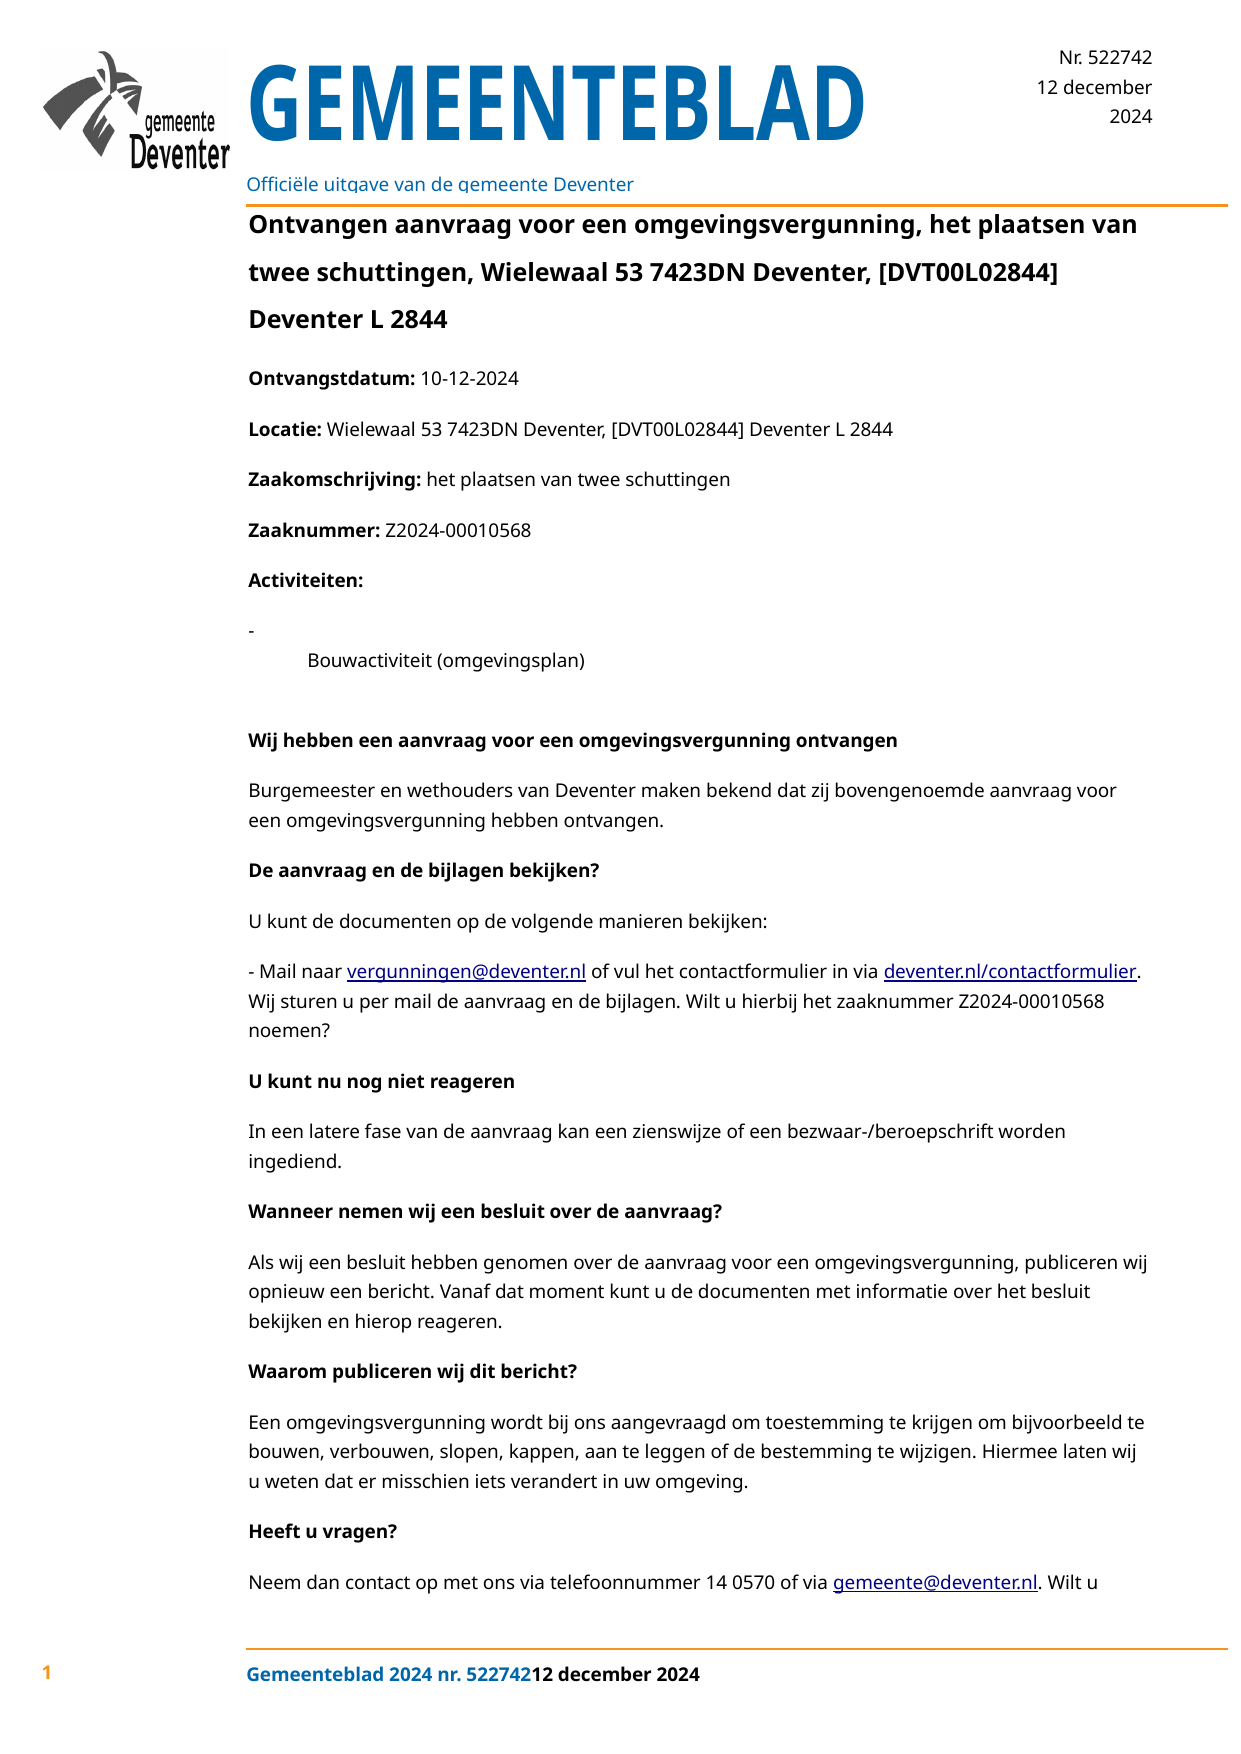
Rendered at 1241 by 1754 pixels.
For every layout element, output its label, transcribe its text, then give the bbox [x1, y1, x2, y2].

text U kunt nu nog niet reageren [248, 1068, 1152, 1094]
text Locatie: Wielewaal 53 7423DN Deventer, [DVT00L02844] Deventer L 2844 [248, 416, 1152, 442]
text In een latere fase van de aanvraag kan een zienswijze of een bezwaar-/beroepschrift worden ingediend. [248, 1118, 1152, 1174]
picture [41, 47, 231, 172]
text Als wij een besluit hebben genomen over de aanvraag voor een omgevingsvergunning, publiceren wij opnieuw een bericht. Vanaf dat moment kunt u de documenten met informatie over het besluit bekijken en hierop reageren. [248, 1249, 1152, 1334]
text Een omgevingsvergunning wordt bij ons aangevraagd om toestemming te krijgen om bijvoorbeeld te bouwen, verbouwen, slopen, kappen, aan te leggen of de bestemming te wijzigen. Hiermee laten wij u weten dat er misschien iets verandert in uw omgeving. [248, 1409, 1152, 1494]
text Wij hebben een aanvraag voor een omgevingsvergunning ontvangen [248, 727, 1152, 753]
text Zaaknummer: Z2024-00010568 [248, 517, 1152, 542]
text Neem dan contact op met ons via telefoonnummer 14 0570 of via gemeente@deventer.nl. Wilt u [248, 1569, 1152, 1594]
text Ontvangstdatum: 10-12-2024 [248, 366, 1152, 391]
text Heeft u vragen? [248, 1518, 1152, 1544]
text De aanvraag en de bijlagen bekijken? [248, 858, 1152, 883]
text - Mail naar vergunningen@deventer.nl of vul het contactformulier in via deventer.nl/contactformulier. Wij sturen u per mail de aanvraag en de bijlagen. Wilt u hierbij het zaaknummer Z2024-00010568 noemen? [248, 958, 1152, 1043]
text Zaakomschrijving: het plaatsen van twee schuttingen [248, 466, 1152, 492]
text U kunt de documenten op de volgende manieren bekijken: [248, 908, 1152, 934]
list Bouwactiviteit (omgevingsplan) [248, 647, 1152, 673]
text Wanneer nemen wij een besluit over de aanvraag? [248, 1198, 1152, 1224]
text Activiteiten: [248, 567, 1152, 593]
text Burgemeester en wethouders van Deventer maken bekend dat zij bovengenoemde aanvraag voor een omgevingsvergunning hebben ontvangen. [248, 778, 1152, 833]
text Ontvangen aanvraag voor een omgevingsvergunning, het plaatsen van twee schuttingen, Wielewaal 53 7423DN Deventer, [DVT00L02844] Deventer L 2844 [248, 207, 1152, 336]
text Waarom publiceren wij dit bericht? [248, 1358, 1152, 1384]
